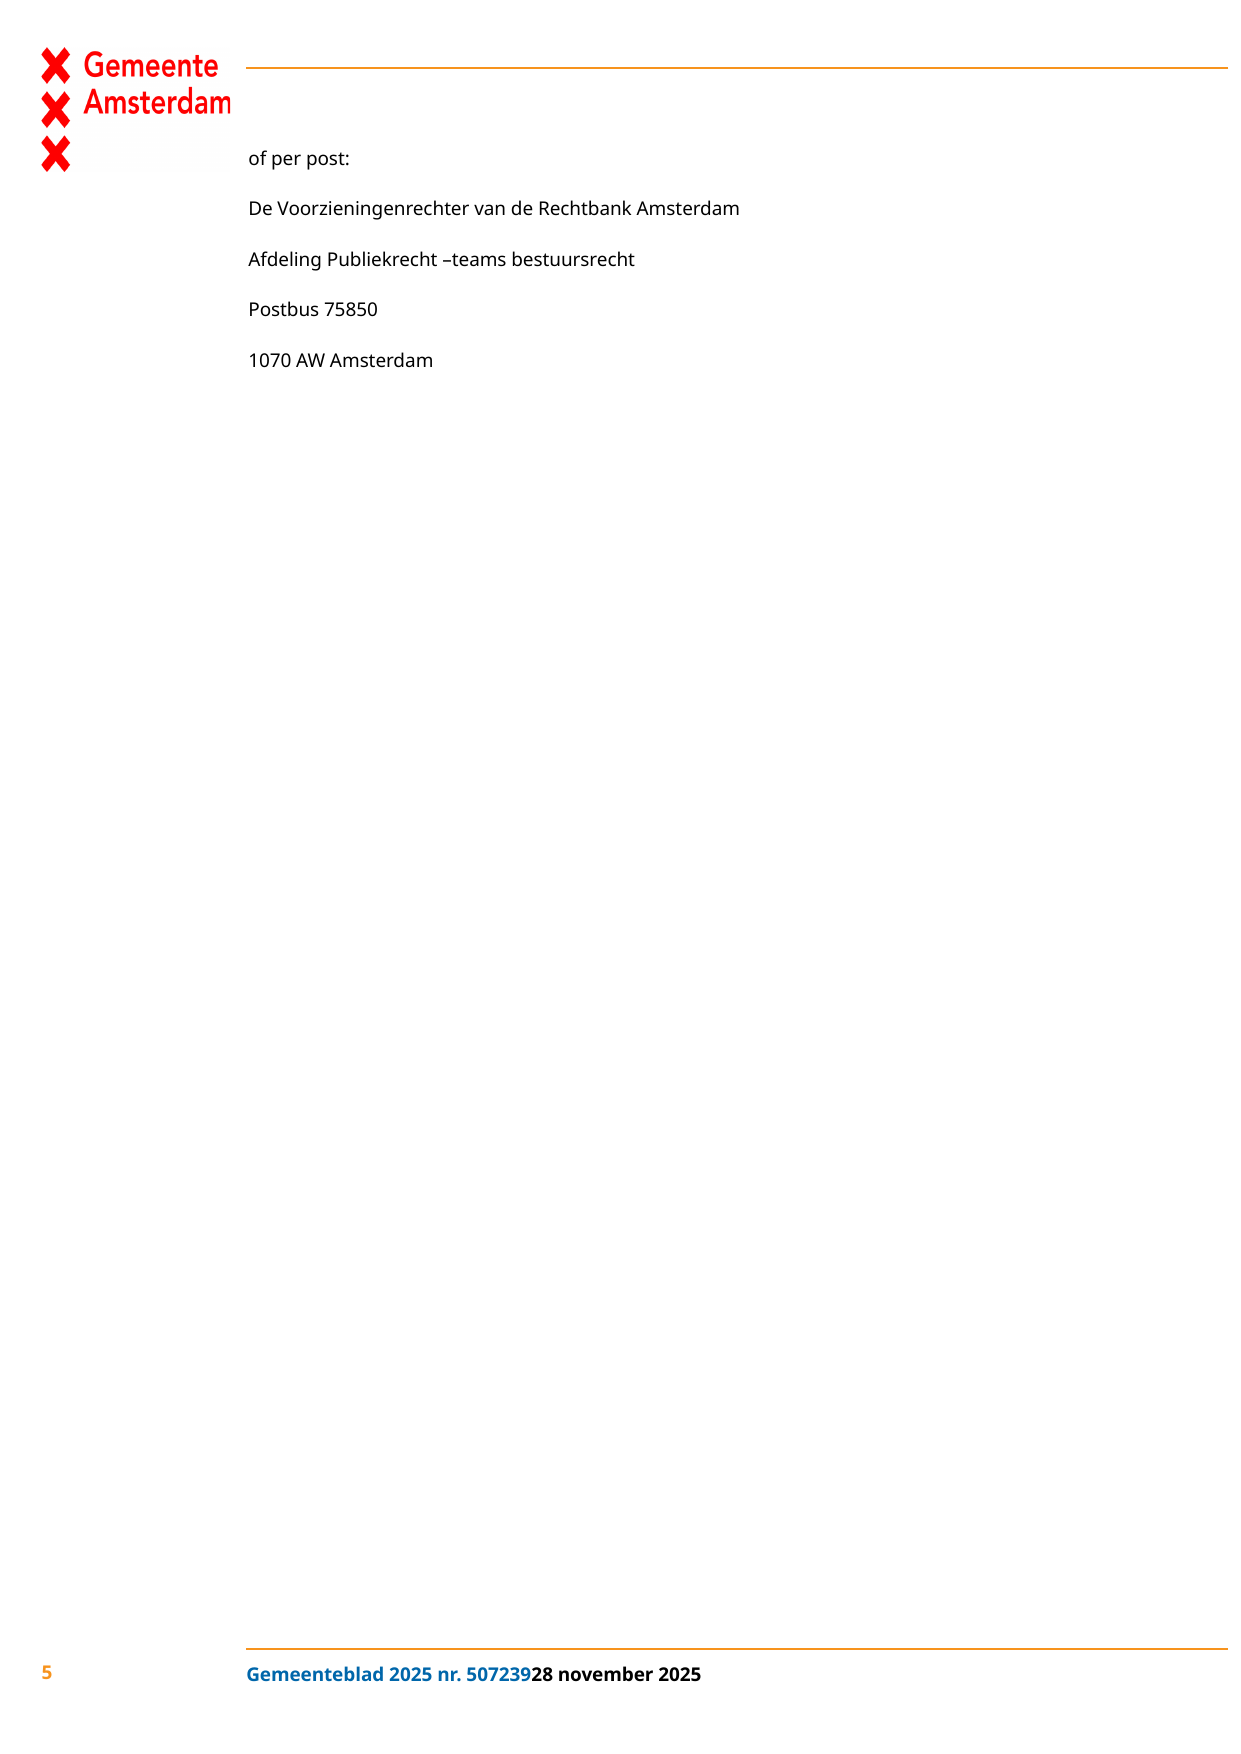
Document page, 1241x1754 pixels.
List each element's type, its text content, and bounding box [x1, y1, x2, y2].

text of per post: [248, 145, 1152, 171]
text 1070 AW Amsterdam [248, 347, 1152, 373]
picture [41, 47, 231, 172]
text Afdeling Publiekrecht –teams bestuursrecht [248, 246, 1152, 272]
text De Voorzieningenrechter van de Rechtbank Amsterdam [248, 196, 1152, 221]
text Postbus 75850 [248, 296, 1152, 322]
